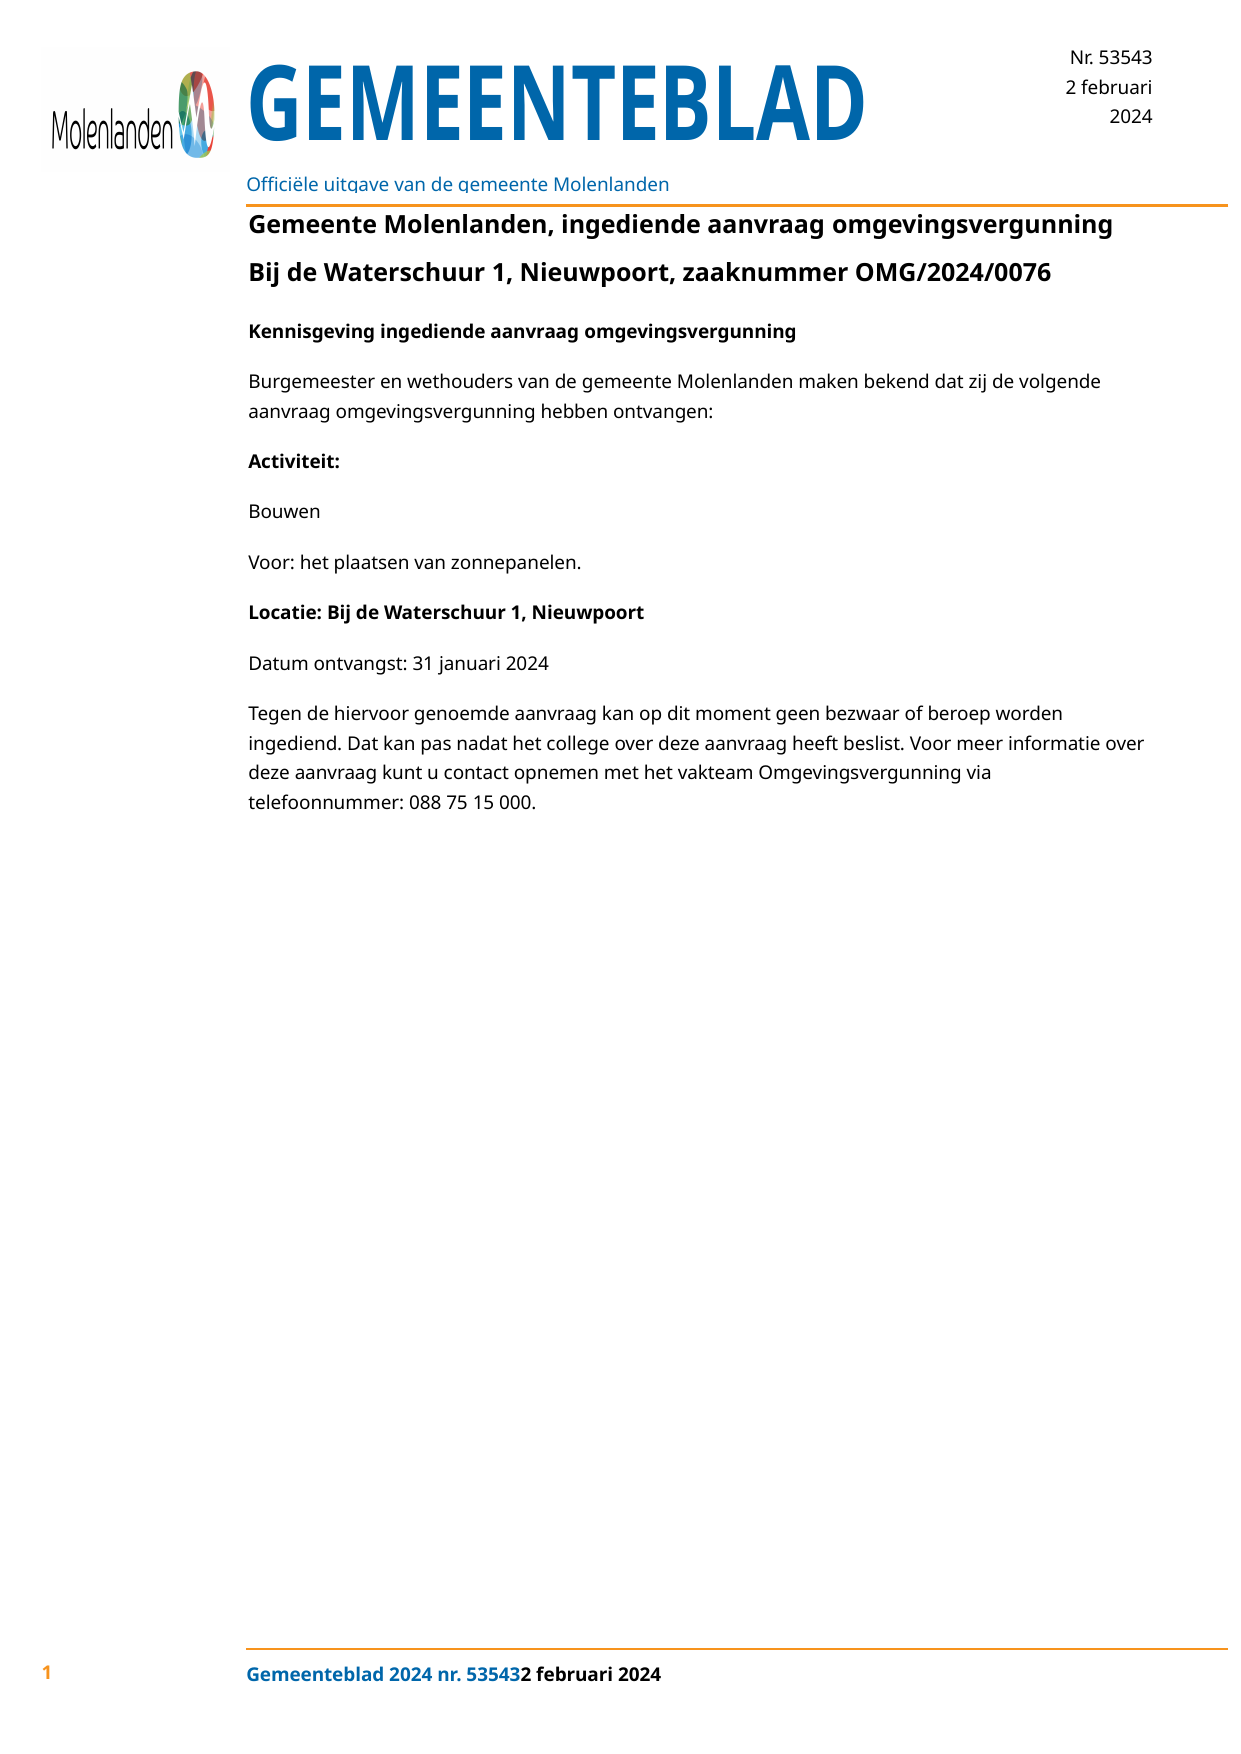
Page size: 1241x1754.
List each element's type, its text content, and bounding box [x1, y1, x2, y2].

text Datum ontvangst: 31 januari 2024 [248, 650, 1152, 676]
text Bouwen [248, 499, 1152, 524]
text Gemeente Molenlanden, ingediende aanvraag omgevingsvergunning Bij de Waterschuur 1, Nieuwpoort, zaaknummer OMG/2024/0076 [248, 207, 1152, 288]
text Burgemeester en wethouders van de gemeente Molenlanden maken bekend dat zij de volgende aanvraag omgevingsvergunning hebben ontvangen: [248, 368, 1152, 424]
text Kennisgeving ingediende aanvraag omgevingsvergunning [248, 318, 1152, 344]
text Activiteit: [248, 448, 1152, 474]
text Voor: het plaatsen van zonnepanelen. [248, 549, 1152, 575]
text Tegen de hiervoor genoemde aanvraag kan op dit moment geen bezwaar of beroep worden ingediend. Dat kan pas nadat het college over deze aanvraag heeft beslist. Voor meer informatie over deze aanvraag kunt u contact opnemen met het vakteam Omgevingsvergunning via telefoonnummer: 088 75 15 000. [248, 700, 1152, 815]
text Locatie: Bij de Waterschuur 1, Nieuwpoort [248, 599, 1152, 625]
picture [41, 47, 231, 172]
